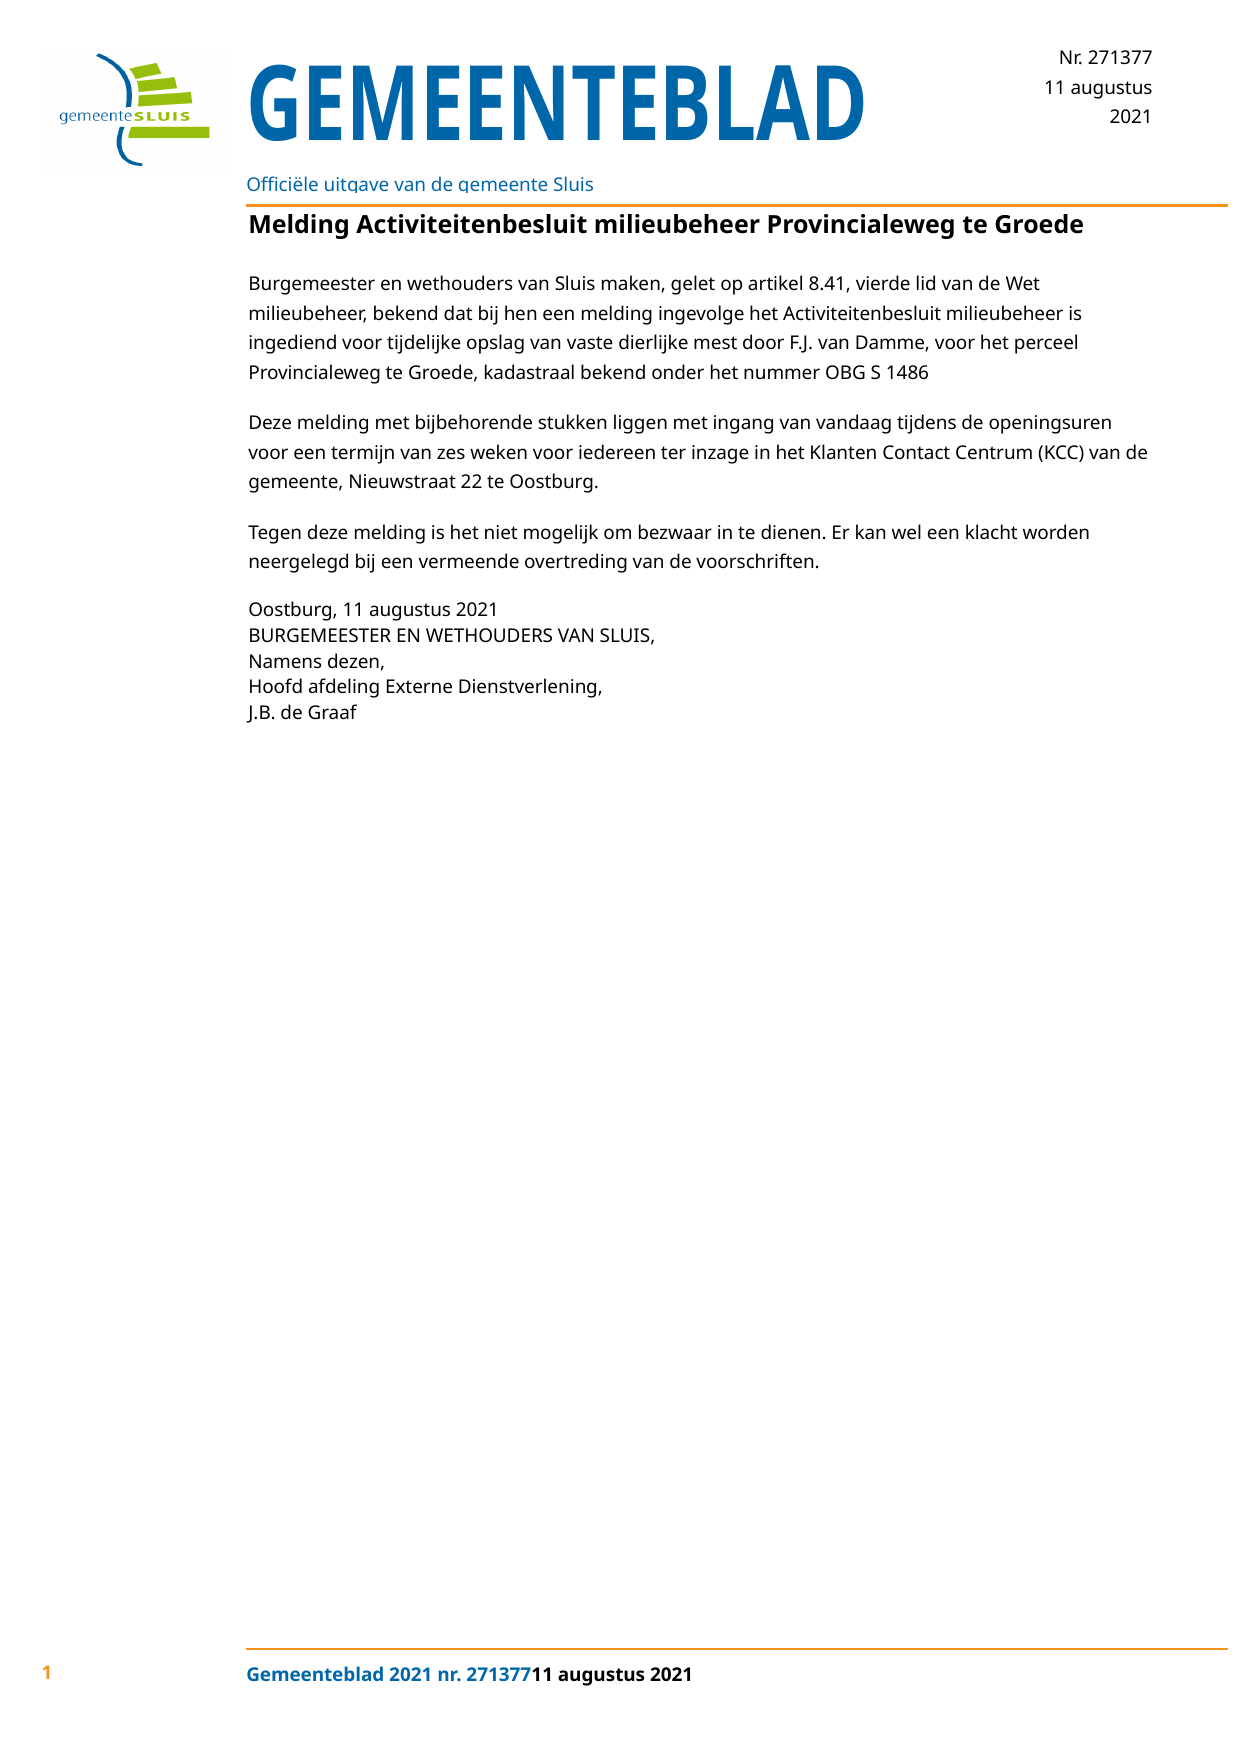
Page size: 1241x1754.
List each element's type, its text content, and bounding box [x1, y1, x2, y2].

text Deze melding met bijbehorende stukken liggen met ingang van vandaag tijdens de openingsuren voor een termijn van zes weken voor iedereen ter inzage in het Klanten Contact Centrum (KCC) van de gemeente, Nieuwstraat 22 te Oostburg. [248, 409, 1152, 494]
text Namens dezen, [248, 648, 1152, 674]
picture [41, 47, 231, 172]
text BURGEMEESTER EN WETHOUDERS VAN SLUIS, [248, 622, 1152, 648]
text Burgemeester en wethouders van Sluis maken, gelet op artikel 8.41, vierde lid van de Wet milieubeheer, bekend dat bij hen een melding ingevolge het Activiteitenbesluit milieubeheer is ingediend voor tijdelijke opslag van vaste dierlijke mest door F.J. van Damme, voor het perceel Provincialeweg te Groede, kadastraal bekend onder het nummer OBG S 1486 [248, 270, 1152, 385]
text J.B. de Graaf [248, 699, 1152, 725]
text Tegen deze melding is het niet mogelijk om bezwaar in te dienen. Er kan wel een klacht worden neergelegd bij een vermeende overtreding van de voorschriften. [248, 519, 1152, 574]
text Hoofd afdeling Externe Dienstverlening, [248, 674, 1152, 699]
text Melding Activiteitenbesluit milieubeheer Provincialeweg te Groede [248, 207, 1152, 241]
text Oostburg, 11 augustus 2021 [248, 596, 1152, 622]
